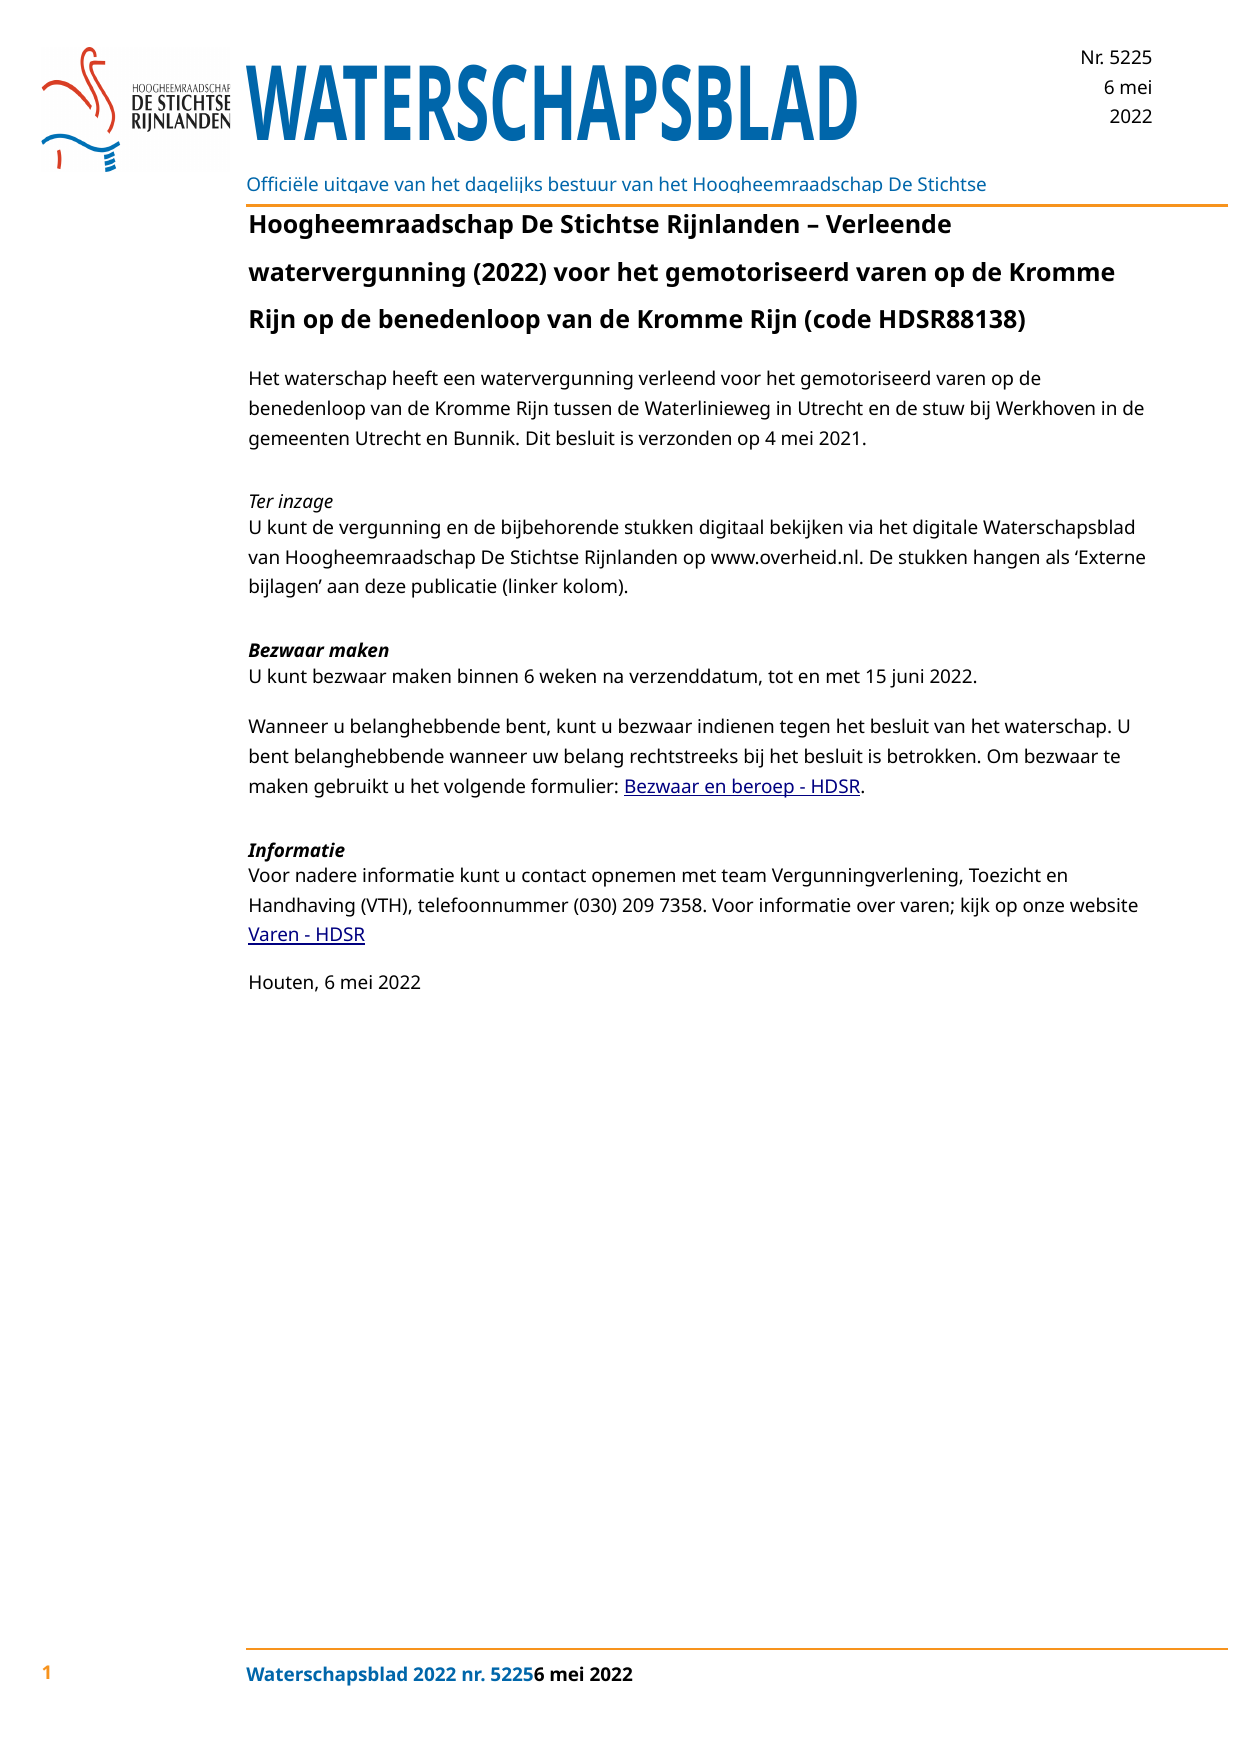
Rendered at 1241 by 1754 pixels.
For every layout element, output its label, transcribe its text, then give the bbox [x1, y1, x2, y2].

text Houten, 6 mei 2022 [248, 969, 1152, 995]
text Hoogheemraadschap De Stichtse Rijnlanden – Verleende watervergunning (2022) voor het gemotoriseerd varen op de Kromme Rijn op de benedenloop van de Kromme Rijn (code HDSR88138) [248, 207, 1152, 336]
text Voor nadere informatie kunt u contact opnemen met team Vergunningverlening, Toezicht en Handhaving (VTH), telefoonnummer (030) 209 7358. Voor informatie over varen; kijk op onze website Varen - HDSR [248, 862, 1152, 947]
text U kunt de vergunning en de bijbehorende stukken digitaal bekijken via het digitale Waterschapsblad van Hoogheemraadschap De Stichtse Rijnlanden op www.overheid.nl. De stukken hangen als ‘Externe bijlagen’ aan deze publicatie (linker kolom). [248, 514, 1152, 599]
picture [41, 47, 231, 172]
text Wanneer u belanghebbende bent, kunt u bezwaar indienen tegen het besluit van het waterschap. U bent belanghebbende wanneer uw belang rechtstreeks bij het besluit is betrokken. Om bezwaar te maken gebruikt u het volgende formulier: Bezwaar en beroep - HDSR. [248, 714, 1152, 798]
text Het waterschap heeft een watervergunning verleend voor het gemotoriseerd varen op de benedenloop van de Kromme Rijn tussen de Waterlinieweg in Utrecht en de stuw bij Werkhoven in de gemeenten Utrecht en Bunnik. Dit besluit is verzonden op 4 mei 2021. [248, 366, 1152, 450]
text Bezwaar maken [248, 637, 1152, 663]
text Informatie [248, 837, 1152, 862]
text U kunt bezwaar maken binnen 6 weken na verzenddatum, tot en met 15 juni 2022. [248, 663, 1152, 689]
text Ter inzage [248, 489, 1152, 514]
